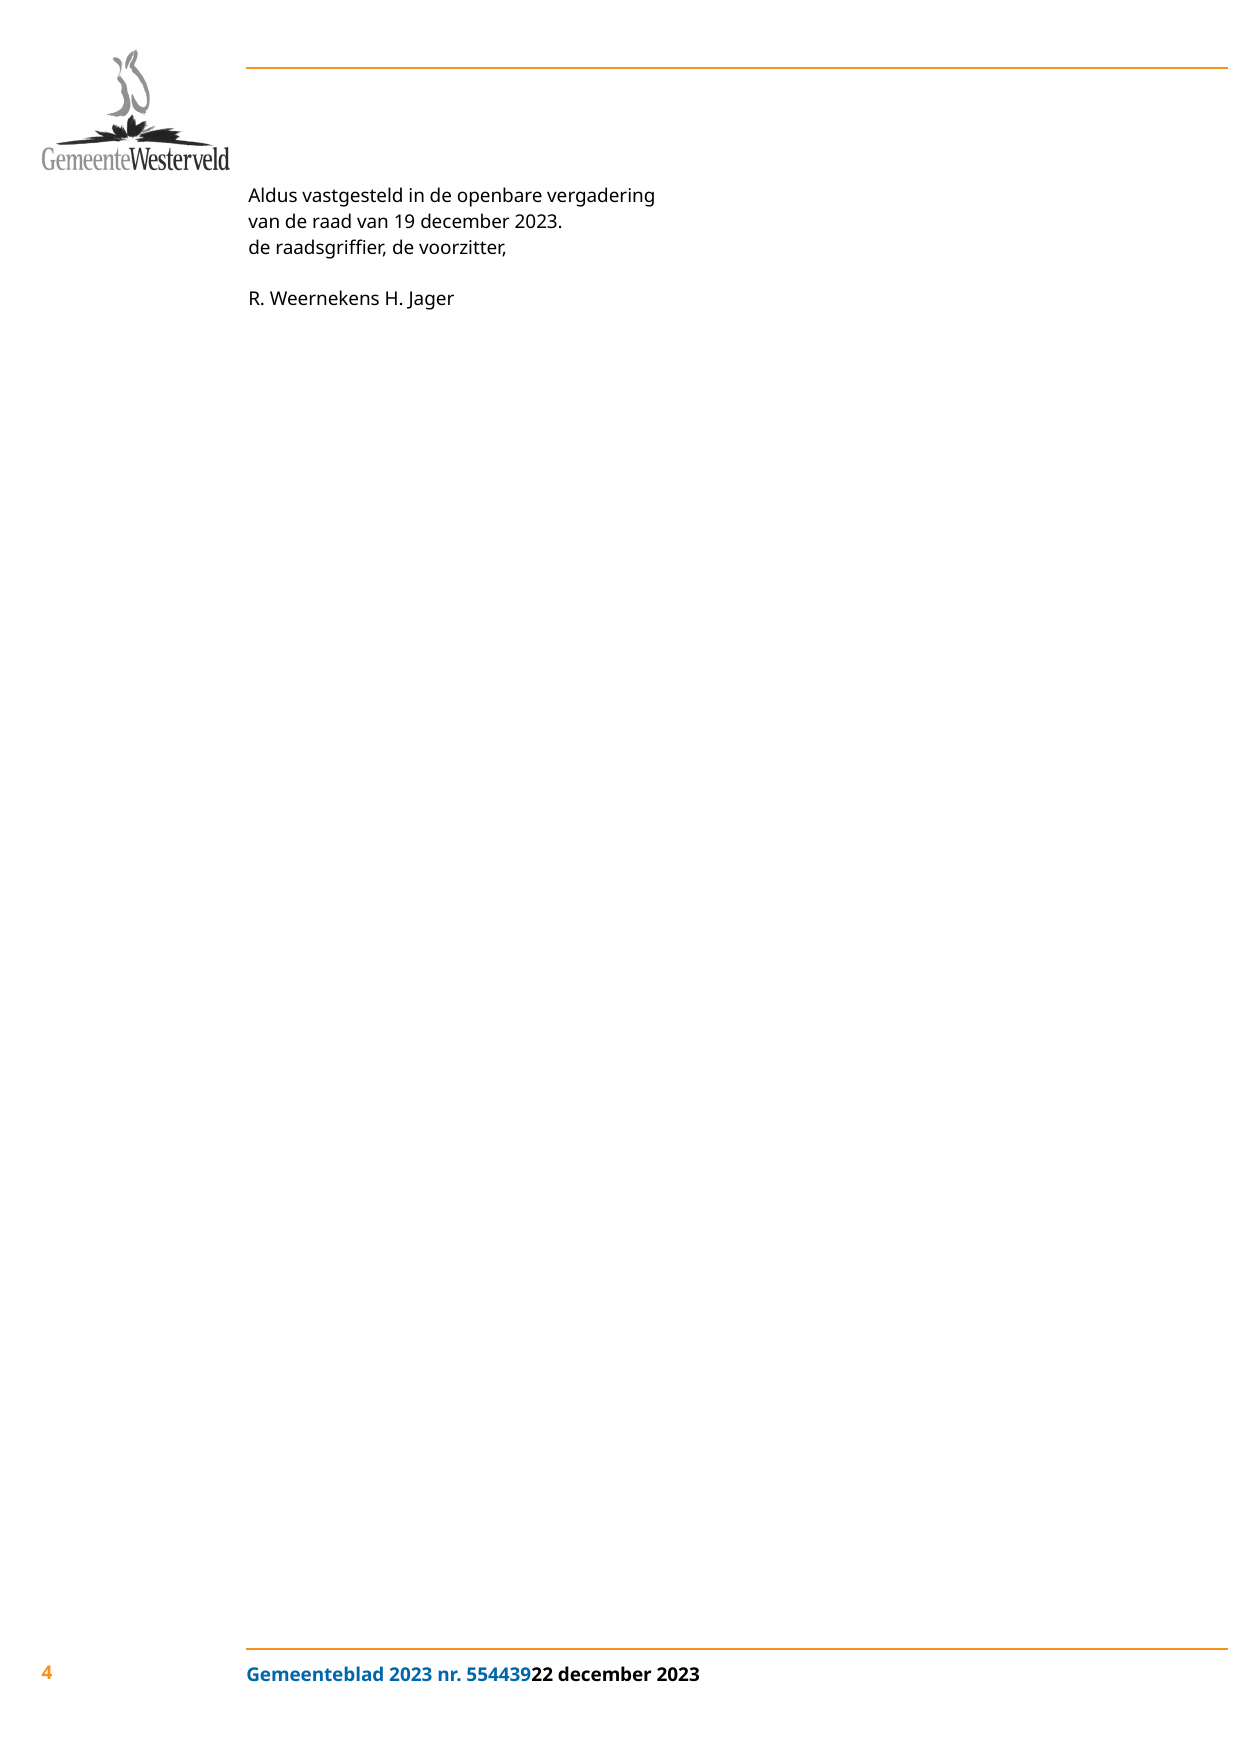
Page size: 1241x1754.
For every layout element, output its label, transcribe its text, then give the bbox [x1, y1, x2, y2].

text de raadsgriffier, de voorzitter, [248, 234, 1152, 259]
text R. Weernekens H. Jager [248, 285, 1152, 311]
text Aldus vastgesteld in de openbare vergadering [248, 182, 1152, 208]
text van de raad van 19 december 2023. [248, 208, 1152, 234]
picture [41, 47, 231, 172]
